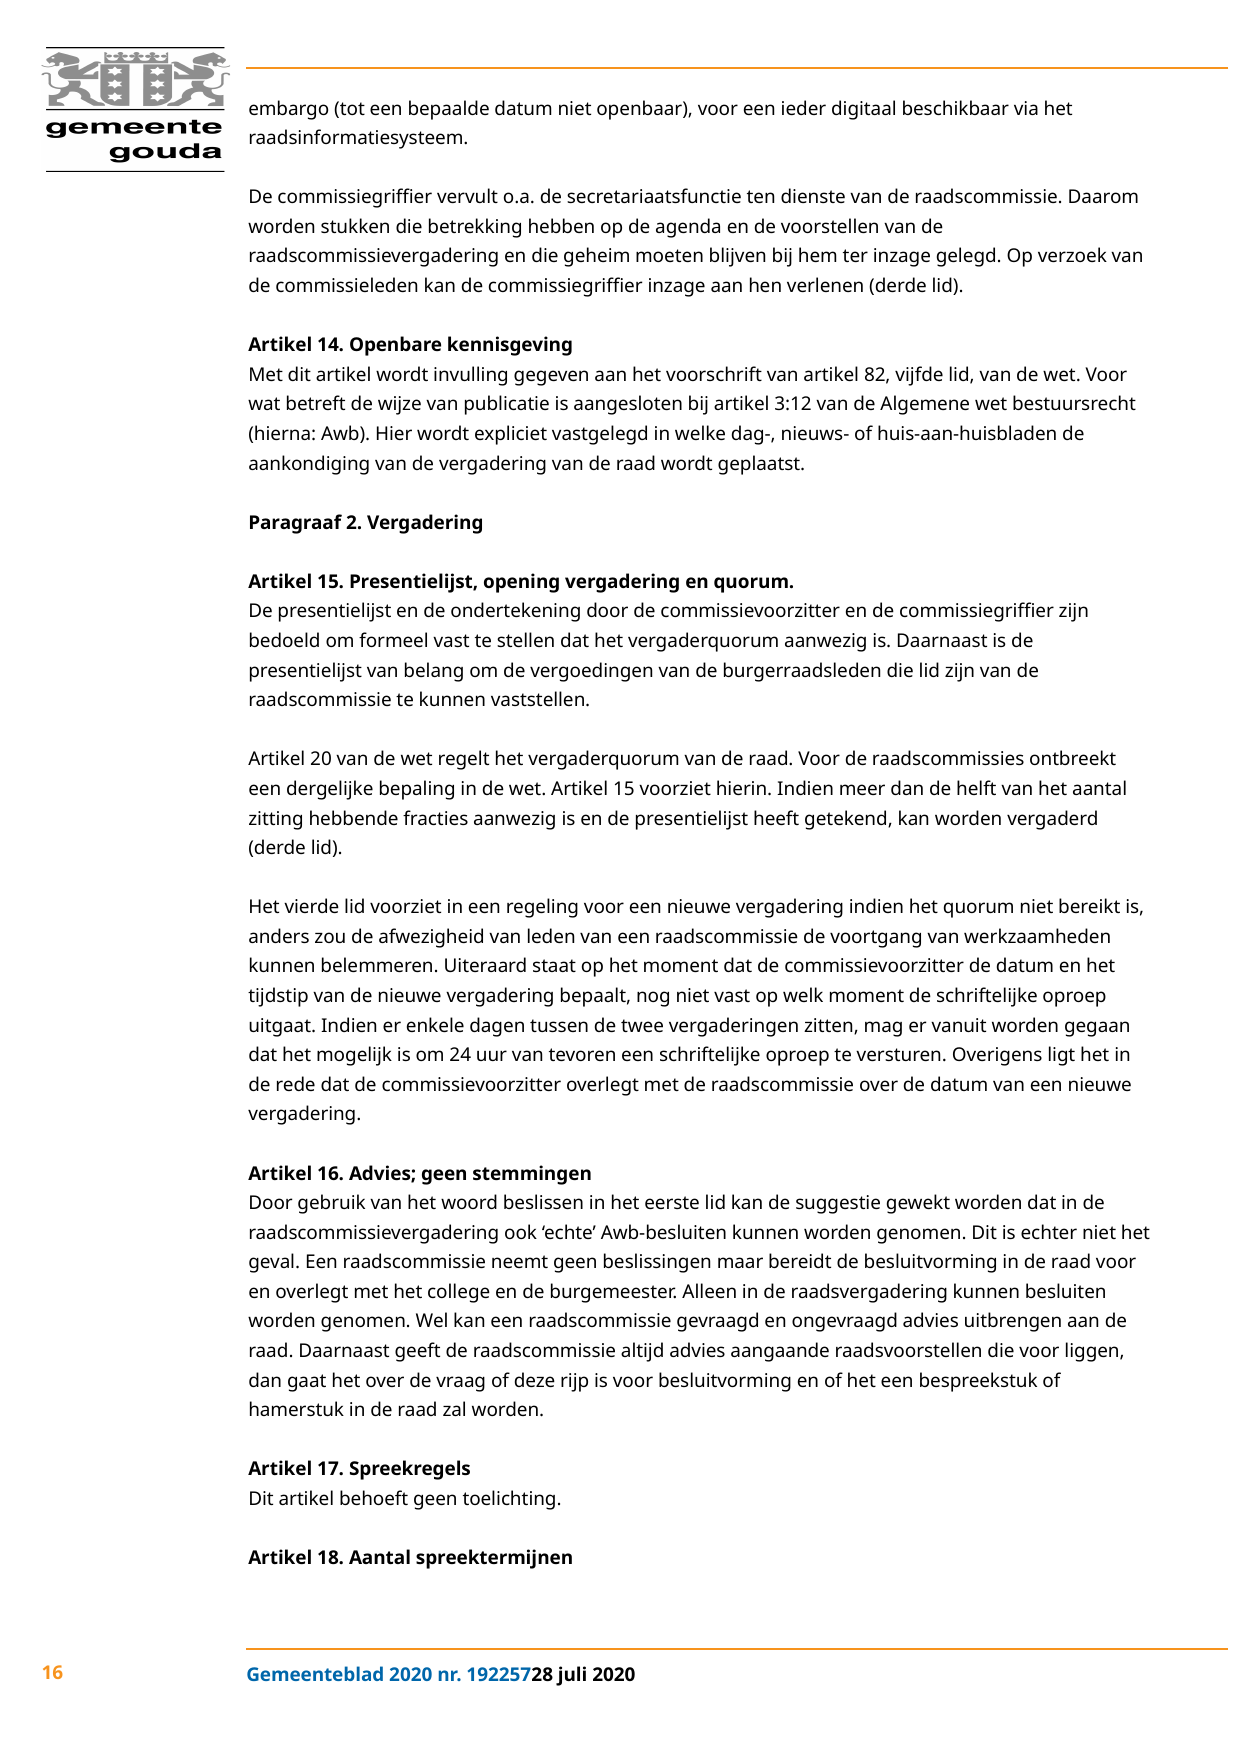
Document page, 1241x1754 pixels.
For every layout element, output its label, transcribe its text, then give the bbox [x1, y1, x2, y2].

text Artikel 20 van de wet regelt het vergaderquorum van de raad. Voor de raadscommissies ontbreekt een dergelijke bepaling in de wet. Artikel 15 voorziet hierin. Indien meer dan de helft van het aantal zitting hebbende fracties aanwezig is en de presentielijst heeft getekend, kan worden vergaderd (derde lid). [248, 746, 1152, 860]
text embargo (tot een bepaalde datum niet openbaar), voor een ieder digitaal beschikbaar via het raadsinformatiesysteem. [248, 95, 1152, 150]
text De presentielijst en de ondertekening door de commissievoorzitter en de commissiegriffier zijn bedoeld om formeel vast te stellen dat het vergaderquorum aanwezig is. Daarnaast is de presentielijst van belang om de vergoedingen van de burgerraadsleden die lid zijn van de raadscommissie te kunnen vaststellen. [248, 598, 1152, 712]
text Artikel 18. Aantal spreektermijnen [248, 1544, 1152, 1570]
text Artikel 15. Presentielijst, opening vergadering en quorum. [248, 568, 1152, 594]
text De commissiegriffier vervult o.a. de secretariaatsfunctie ten dienste van de raadscommissie. Daarom worden stukken die betrekking hebben op de agenda en de voorstellen van de raadscommissievergadering en die geheim moeten blijven bij hem ter inzage gelegd. Op verzoek van de commissieleden kan de commissiegriffier inzage aan hen verlenen (derde lid). [248, 183, 1152, 298]
text Door gebruik van het woord beslissen in het eerste lid kan de suggestie gewekt worden dat in de raadscommissievergadering ook ‘echte’ Awb-besluiten kunnen worden genomen. Dit is echter niet het geval. Een raadscommissie neemt geen beslissingen maar bereidt de besluitvorming in de raad voor en overlegt met het college en de burgemeester. Alleen in de raadsvergadering kunnen besluiten worden genomen. Wel kan een raadscommissie gevraagd en ongevraagd advies uitbrengen aan de raad. Daarnaast geeft de raadscommissie altijd advies aangaande raadsvoorstellen die voor liggen, dan gaat het over de vraag of deze rijp is voor besluitvorming en of het een bespreekstuk of hamerstuk in de raad zal worden. [248, 1189, 1152, 1422]
text Met dit artikel wordt invulling gegeven aan het voorschrift van artikel 82, vijfde lid, van de wet. Voor wat betreft de wijze van publicatie is aangesloten bij artikel 3:12 van de Algemene wet bestuursrecht (hierna: Awb). Hier wordt expliciet vastgelegd in welke dag-, nieuws- of huis-aan-huisbladen de aankondiging van de vergadering van de raad wordt geplaatst. [248, 361, 1152, 476]
picture [41, 47, 231, 172]
text Het vierde lid voorziet in een regeling voor een nieuwe vergadering indien het quorum niet bereikt is, anders zou de afwezigheid van leden van een raadscommissie de voortgang van werkzaamheden kunnen belemmeren. Uiteraard staat op het moment dat de commissievoorzitter de datum en het tijdstip van de nieuwe vergadering bepaalt, nog niet vast op welk moment de schriftelijke oproep uitgaat. Indien er enkele dagen tussen de twee vergaderingen zitten, mag er vanuit worden gegaan dat het mogelijk is om 24 uur van tevoren een schriftelijke oproep te versturen. Overigens ligt het in de rede dat de commissievoorzitter overlegt met de raadscommissie over de datum van een nieuwe vergadering. [248, 893, 1152, 1126]
text Dit artikel behoeft geen toelichting. [248, 1485, 1152, 1511]
text Artikel 17. Spreekregels [248, 1456, 1152, 1481]
text Artikel 16. Advies; geen stemmingen [248, 1160, 1152, 1186]
text Paragraaf 2. Vergadering [248, 509, 1152, 535]
text Artikel 14. Openbare kennisgeving [248, 331, 1152, 357]
